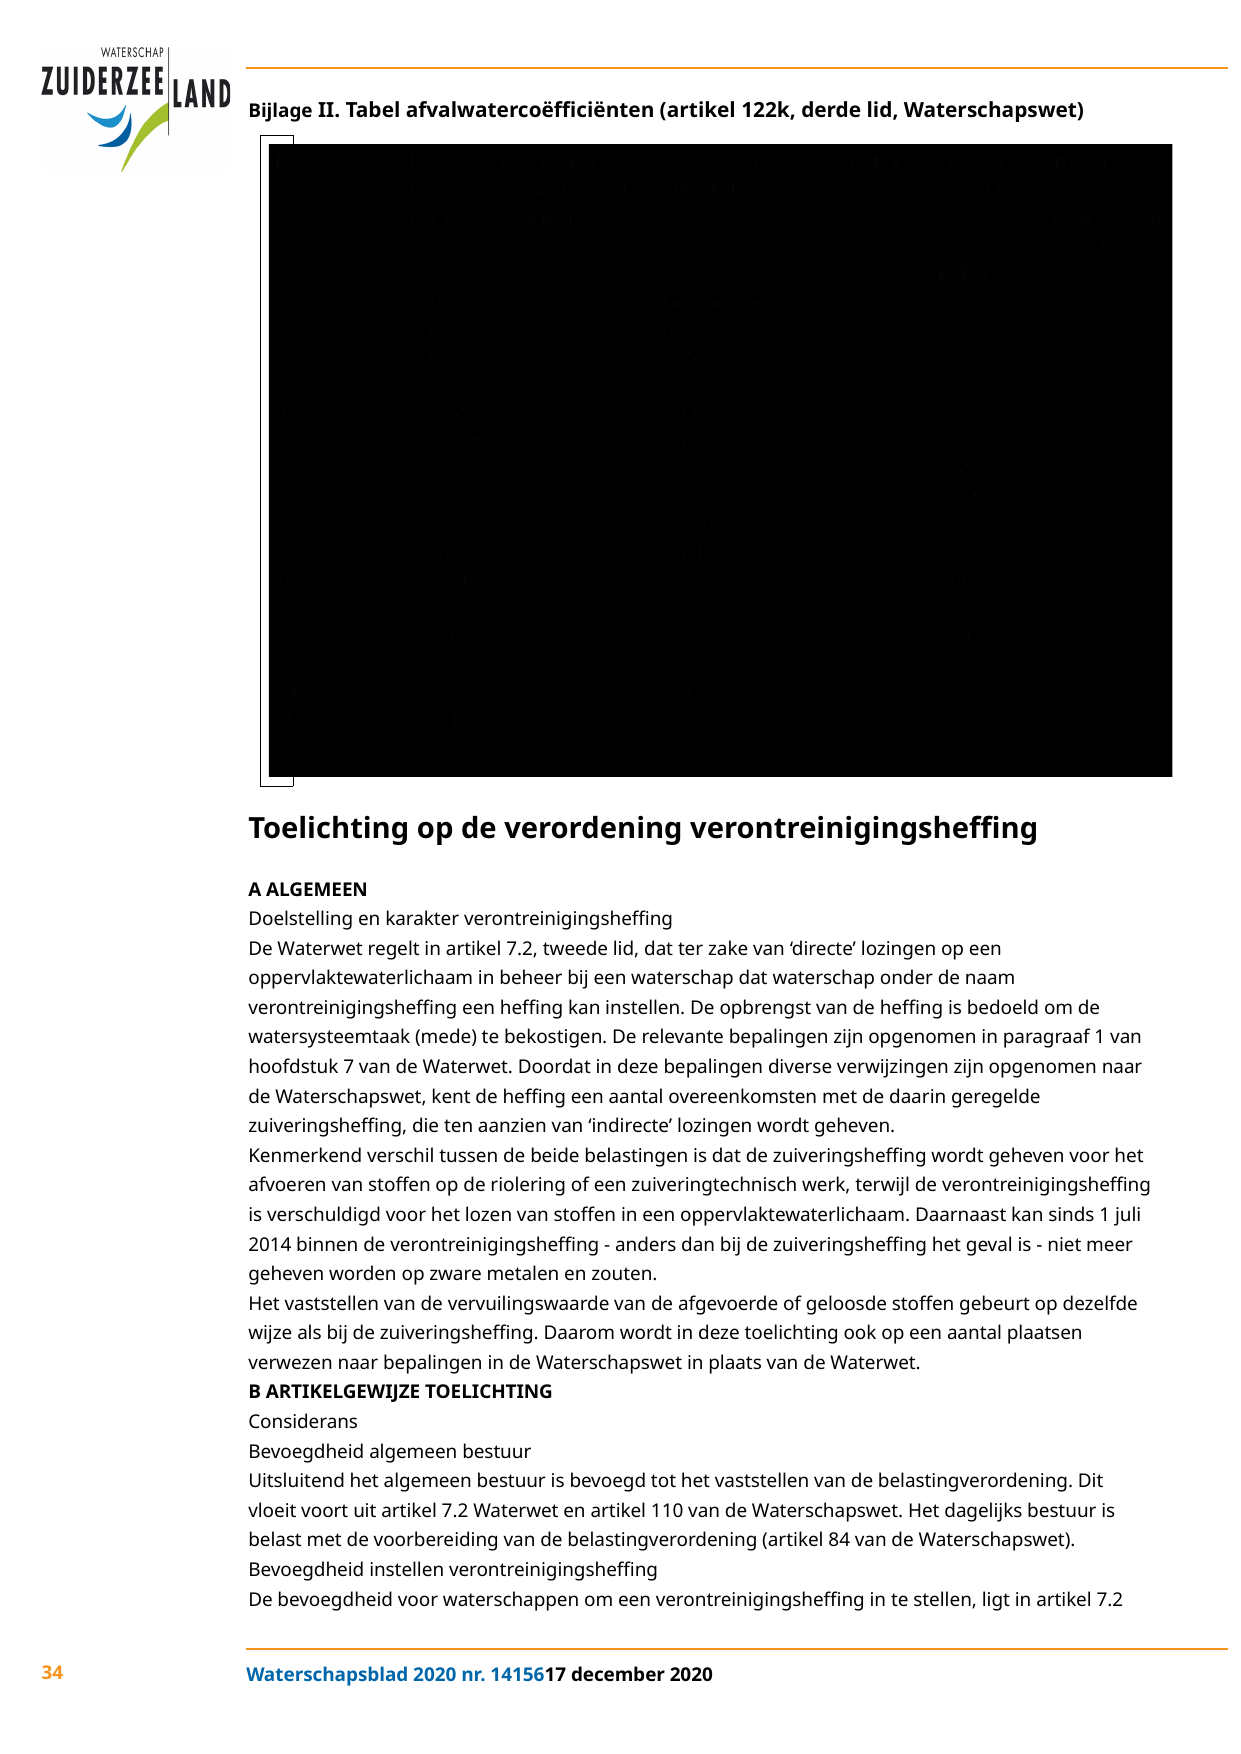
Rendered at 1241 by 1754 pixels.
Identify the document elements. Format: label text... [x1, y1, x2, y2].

text Bijlage II. Tabel afvalwatercoëfficiënten (artikel 122k, derde lid, Waterschapswet) [248, 95, 1152, 123]
picture [268, 144, 1173, 777]
text De bevoegdheid voor waterschappen om een verontreinigingsheffing in te stellen, ligt in artikel 7.2 [248, 1586, 1152, 1612]
text Het vaststellen van de vervuilingswaarde van de afgevoerde of geloosde stoffen gebeurt op dezelfde wijze als bij de zuiveringsheffing. Daarom wordt in deze toelichting ook op een aantal plaatsen verwezen naar bepalingen in de Waterschapswet in plaats van de Waterwet. [248, 1290, 1152, 1375]
picture [41, 47, 231, 172]
text De Waterwet regelt in artikel 7.2, tweede lid, dat ter zake van ‘directe’ lozingen op een oppervlaktewaterlichaam in beheer bij een waterschap dat waterschap onder de naam verontreinigingsheffing een heffing kan instellen. De opbrengst van de heffing is bedoeld om de watersysteemtaak (mede) te bekostigen. De relevante bepalingen zijn opgenomen in paragraaf 1 van hoofdstuk 7 van de Waterwet. Doordat in deze bepalingen diverse verwijzingen zijn opgenomen naar de Waterschapswet, kent de heffing een aantal overeenkomsten met de daarin geregelde zuiveringsheffing, die ten aanzien van ‘indirecte’ lozingen wordt geheven. [248, 935, 1152, 1138]
text Bevoegdheid instellen verontreinigingsheffing [248, 1556, 1152, 1582]
text Uitsluitend het algemeen bestuur is bevoegd tot het vaststellen van de belastingverordening. Dit vloeit voort uit artikel 7.2 Waterwet en artikel 110 van de Waterschapswet. Het dagelijks bestuur is belast met de voorbereiding van de belastingverordening (artikel 84 van de Waterschapswet). [248, 1467, 1152, 1552]
text Doelstelling en karakter verontreinigingsheffing [248, 905, 1152, 931]
text Bevoegdheid algemeen bestuur [248, 1438, 1152, 1464]
text Considerans [248, 1408, 1152, 1434]
text B ARTIKELGEWIJZE TOELICHTING [248, 1379, 1152, 1404]
text Kenmerkend verschil tussen de beide belastingen is dat de zuiveringsheffing wordt geheven voor het afvoeren van stoffen op de riolering of een zuiveringtechnisch werk, terwijl de verontreinigingsheffing is verschuldigd voor het lozen van stoffen in een oppervlaktewaterlichaam. Daarnaast kan sinds 1 juli 2014 binnen de verontreinigingsheffing - anders dan bij de zuiveringsheffing het geval is - niet meer geheven worden op zware metalen en zouten. [248, 1142, 1152, 1286]
text Toelichting op de verordening verontreinigingsheffing [248, 807, 1152, 847]
text A ALGEMEEN [248, 876, 1152, 902]
